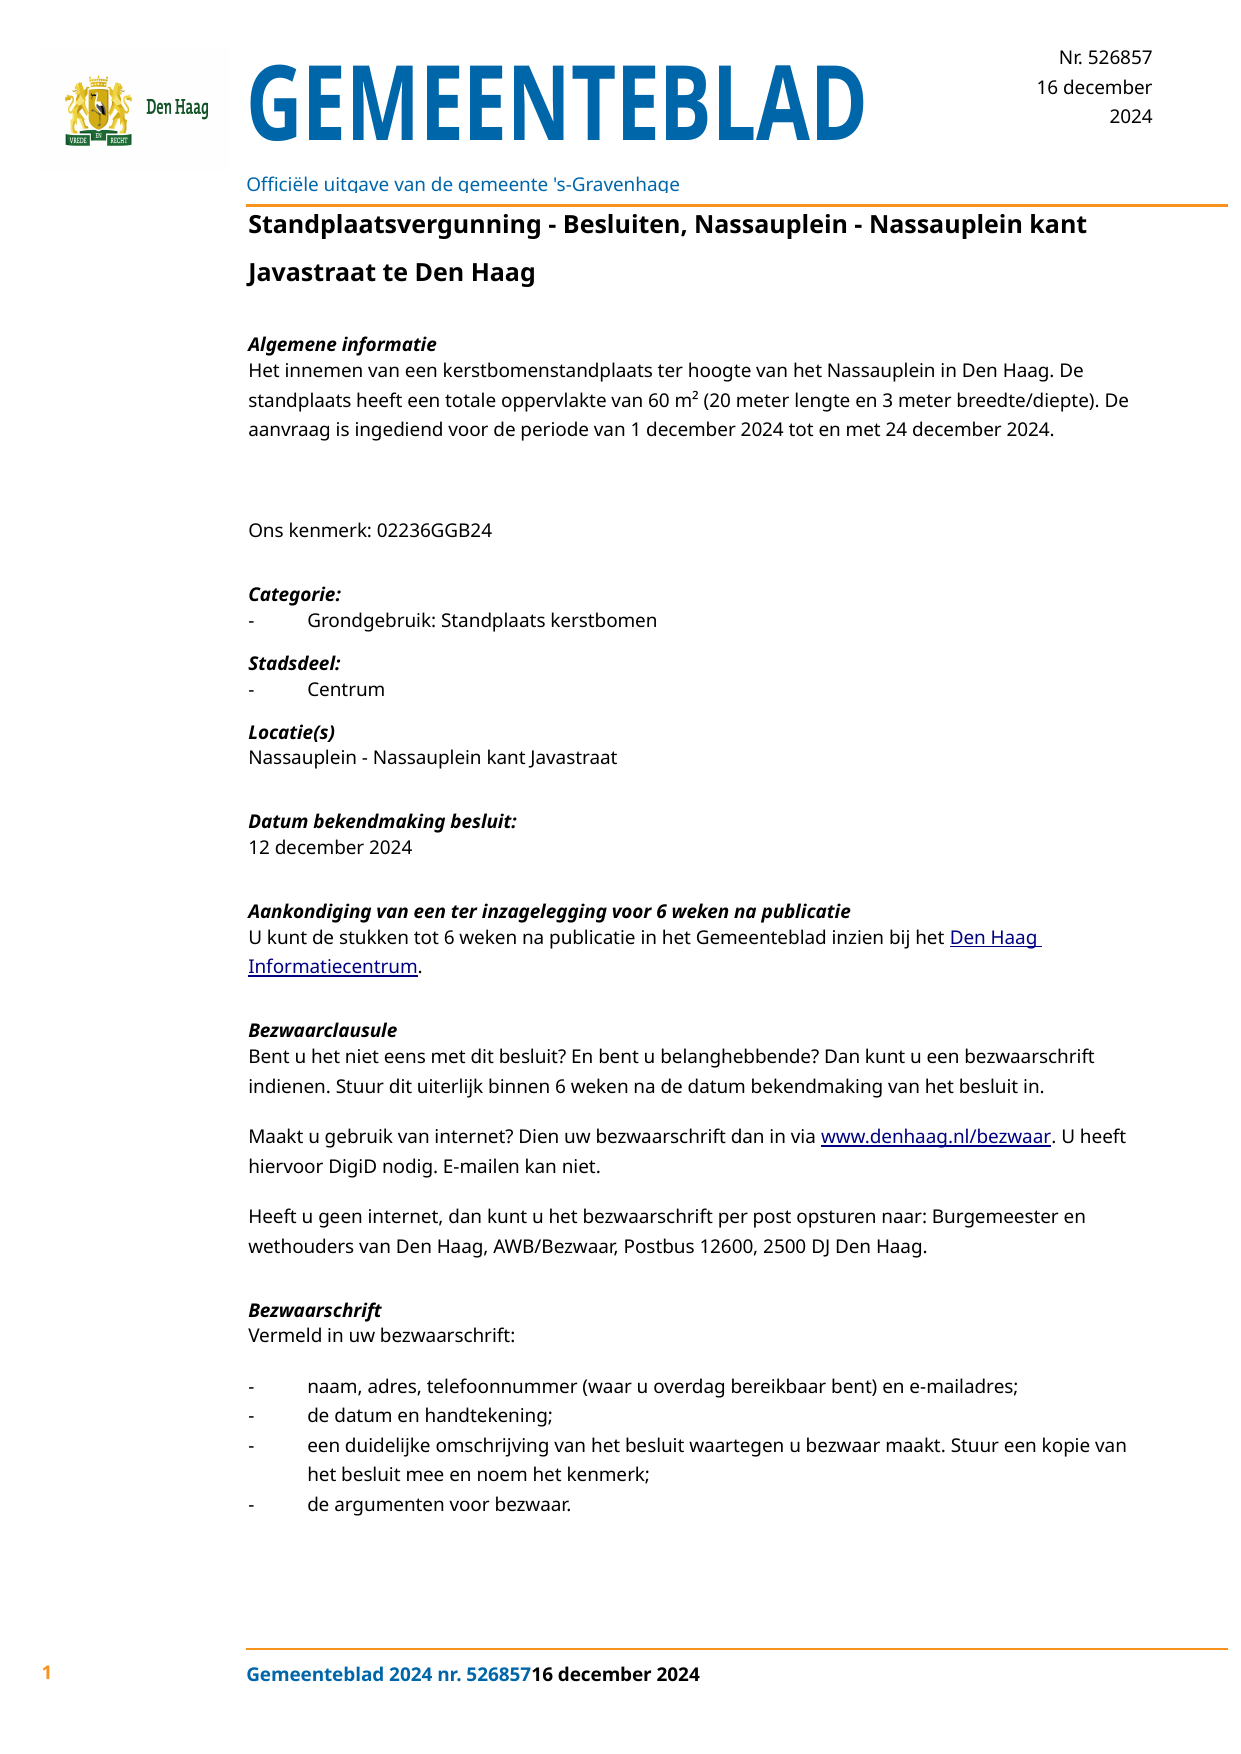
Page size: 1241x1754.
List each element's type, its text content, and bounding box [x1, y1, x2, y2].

list de datum en handtekening; [248, 1402, 1152, 1428]
text Categorie: [248, 581, 1152, 607]
text 12 december 2024 [248, 834, 1152, 860]
text Standplaatsvergunning - Besluiten, Nassauplein - Nassauplein kant Javastraat te Den Haag [248, 207, 1152, 288]
text Bezwaarschrift [248, 1297, 1152, 1322]
text Algemene informatie [248, 331, 1152, 357]
text Datum bekendmaking besluit: [248, 808, 1152, 834]
text Aankondiging van een ter inzagelegging voor 6 weken na publicatie [248, 898, 1152, 924]
text Bezwaarclausule [248, 1017, 1152, 1043]
list een duidelijke omschrijving van het besluit waartegen u bezwaar maakt. Stuur een kopie van het besluit mee en noem het kenmerk; [248, 1432, 1152, 1487]
list Centrum [248, 676, 1152, 701]
list Grondgebruik: Standplaats kerstbomen [248, 607, 1152, 633]
text Bent u het niet eens met dit besluit? En bent u belanghebbende? Dan kunt u een bezwaarschrift indienen. Stuur dit uiterlijk binnen 6 weken na de datum bekendmaking van het besluit in. [248, 1043, 1152, 1098]
text Het innemen van een kerstbomenstandplaats ter hoogte van het Nassauplein in Den Haag. De standplaats heeft een totale oppervlakte van 60 m² (20 meter lengte en 3 meter breedte/diepte). De aanvraag is ingediend voor de periode van 1 december 2024 tot en met 24 december 2024. [248, 357, 1152, 442]
picture [41, 47, 231, 172]
text Heeft u geen internet, dan kunt u het bezwaarschrift per post opsturen naar: Burgemeester en wethouders van Den Haag, AWB/Bezwaar, Postbus 12600, 2500 DJ Den Haag. [248, 1203, 1152, 1258]
text Nassauplein - Nassauplein kant Javastraat [248, 744, 1152, 770]
text Ons kenmerk: 02236GGB24 [248, 517, 1152, 543]
text Maakt u gebruik van internet? Dien uw bezwaarschrift dan in via www.denhaag.nl/bezwaar. U heeft hiervoor DigiD nodig. E-mailen kan niet. [248, 1123, 1152, 1178]
list naam, adres, telefoonnummer (waar u overdag bereikbaar bent) en e-mailadres; [248, 1373, 1152, 1399]
text Stadsdeel: [248, 650, 1152, 676]
list de argumenten voor bezwaar. [248, 1491, 1152, 1517]
text Locatie(s) [248, 719, 1152, 744]
text U kunt de stukken tot 6 weken na publicatie in het Gemeenteblad inzien bij het Den Haag Informatiecentrum. [248, 924, 1152, 979]
text Vermeld in uw bezwaarschrift: [248, 1322, 1152, 1348]
